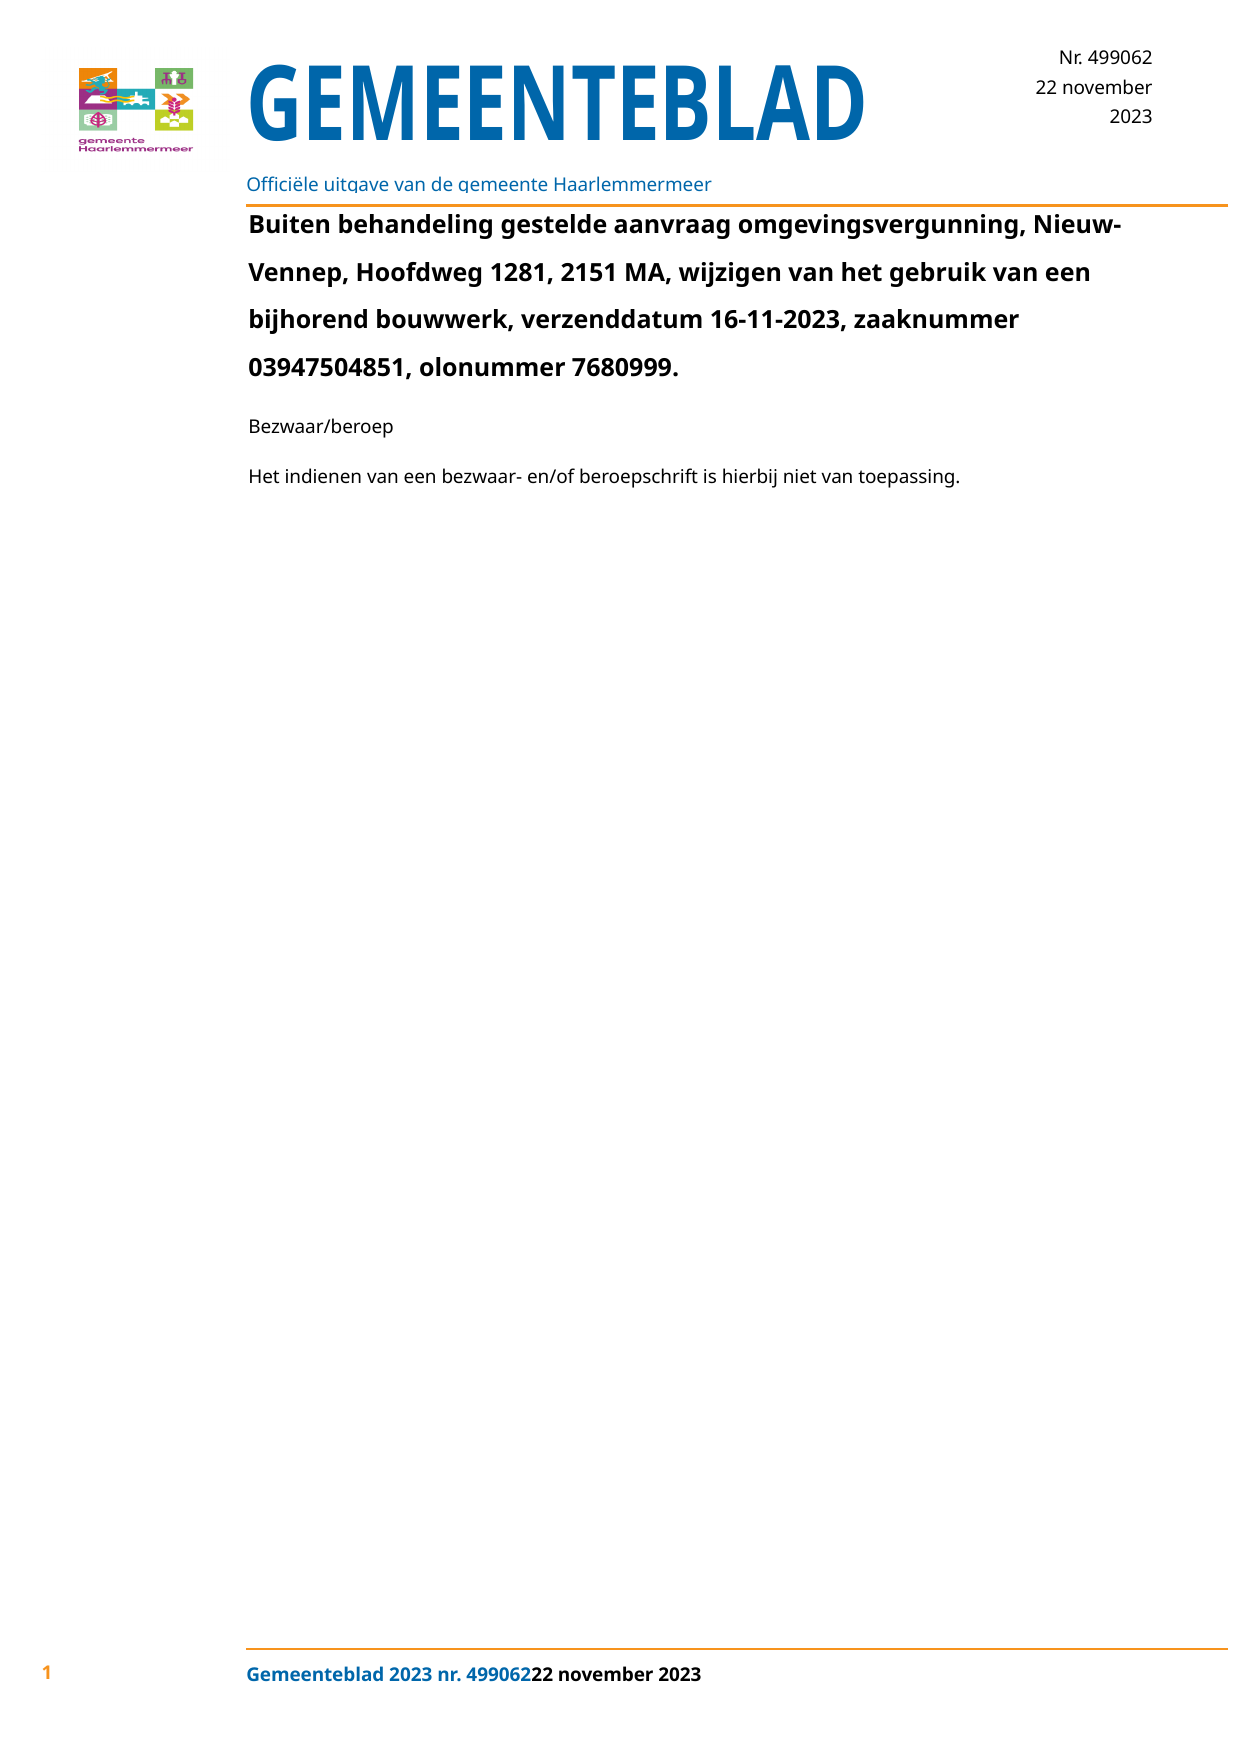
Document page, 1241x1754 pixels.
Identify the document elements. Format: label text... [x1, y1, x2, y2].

text Het indienen van een bezwaar- en/of beroepschrift is hierbij niet van toepassing. [248, 463, 1152, 489]
picture [41, 47, 231, 172]
text Buiten behandeling gestelde aanvraag omgevingsvergunning, Nieuw-Vennep, Hoofdweg 1281, 2151 MA, wijzigen van het gebruik van een bijhorend bouwwerk, verzenddatum 16-11-2023, zaaknummer 03947504851, olonummer 7680999. [248, 207, 1152, 384]
text Bezwaar/beroep [248, 413, 1152, 439]
